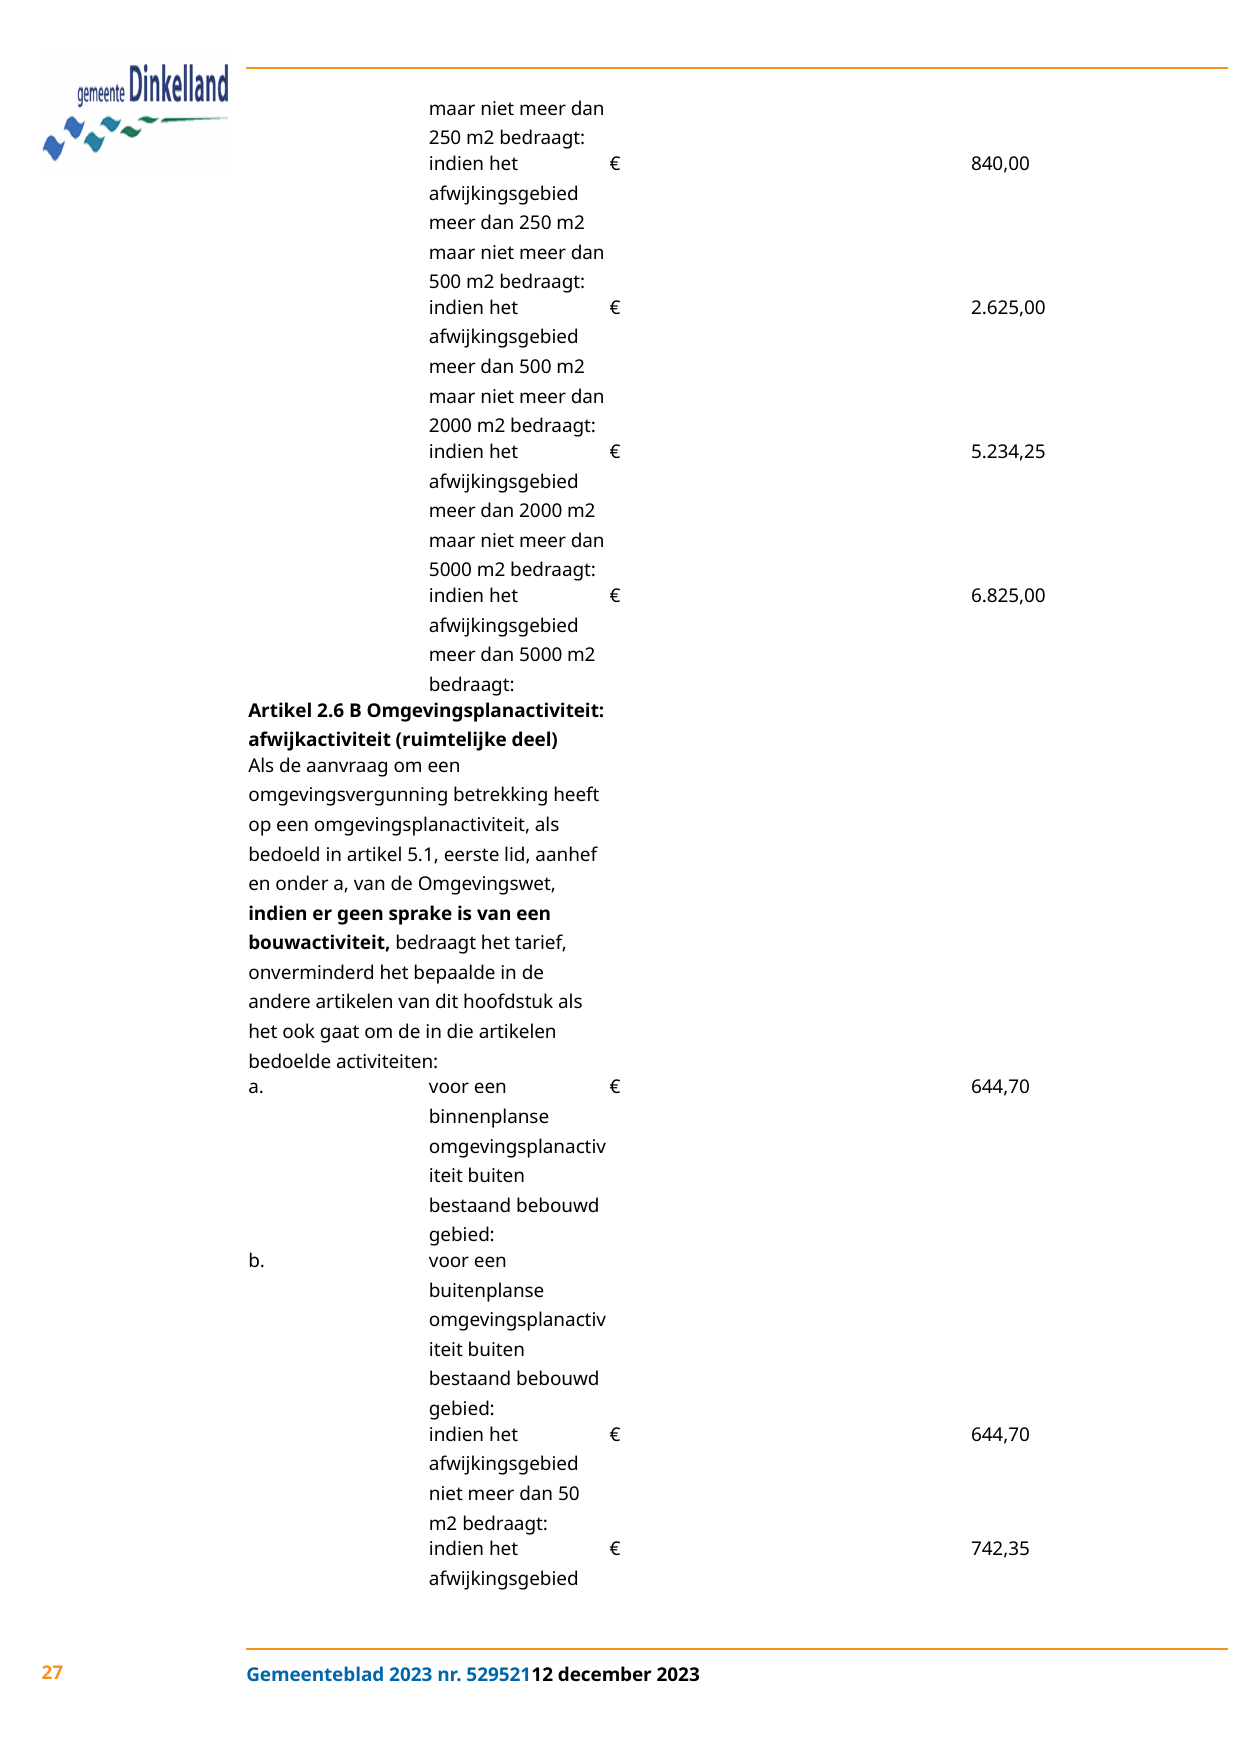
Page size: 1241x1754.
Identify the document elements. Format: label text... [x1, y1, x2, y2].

table_cell [248, 438, 429, 582]
table_cell [609, 95, 971, 150]
table_cell [248, 1535, 429, 1591]
table_cell [971, 95, 1152, 150]
table_cell Artikel 2.6 B Omgevingsplanactiviteit: afwijkactiviteit (ruimtelijke deel) [248, 697, 609, 752]
table_cell 5.234,25 [971, 438, 1152, 582]
table_cell indien het afwijkingsgebied [429, 1535, 609, 1591]
table_cell a. [248, 1074, 429, 1247]
table_cell 840,00 [971, 150, 1152, 294]
table_cell [248, 1421, 429, 1535]
table_cell [248, 294, 429, 438]
table_cell € [609, 294, 971, 438]
table_cell 6.825,00 [971, 582, 1152, 697]
table_cell € [609, 1421, 971, 1535]
table_cell 742,35 [971, 1535, 1152, 1591]
table_cell voor een buitenplanse omgevingsplanactiviteit buiten bestaand bebouwd gebied: [429, 1247, 609, 1421]
table_cell voor een binnenplanse omgevingsplanactiviteit buiten bestaand bebouwd gebied: [429, 1074, 609, 1247]
table_cell [609, 697, 971, 752]
table_cell € [609, 150, 971, 294]
table_cell indien het afwijkingsgebied meer dan 500 m2 maar niet meer dan 2000 m2 bedraagt: [429, 294, 609, 438]
table_cell € [609, 582, 971, 697]
table_cell € [609, 1535, 971, 1591]
table_cell Als de aanvraag om een omgevingsvergunning betrekking heeft op een omgevingsplanactiviteit, als bedoeld in artikel 5.1, eerste lid, aanhef en onder a, van de Omgevingswet, indien er geen sprake is van een bouwactiviteit, bedraagt het tarief, onverminderd het bepaalde in de andere artikelen van dit hoofdstuk als het ook gaat om de in die artikelen bedoelde activiteiten: [248, 752, 609, 1074]
table_cell b. [248, 1247, 429, 1421]
table_cell 644,70 [971, 1421, 1152, 1535]
table_cell 2.625,00 [971, 294, 1152, 438]
table_cell [248, 95, 429, 150]
table_cell [609, 752, 971, 1074]
table_cell indien het afwijkingsgebied meer dan 5000 m2 bedraagt: [429, 582, 609, 697]
picture [41, 47, 231, 172]
table_cell € [609, 1074, 971, 1247]
table_cell [248, 582, 429, 697]
table_cell [609, 1247, 971, 1421]
table_cell 644,70 [971, 1074, 1152, 1247]
table_cell € [609, 438, 971, 582]
table_cell indien het afwijkingsgebied meer dan 2000 m2 maar niet meer dan 5000 m2 bedraagt: [429, 438, 609, 582]
table_cell indien het afwijkingsgebied meer dan 250 m2 maar niet meer dan 500 m2 bedraagt: [429, 150, 609, 294]
table_cell [971, 697, 1152, 752]
table_cell [971, 1247, 1152, 1421]
table_cell [971, 752, 1152, 1074]
table_cell indien het afwijkingsgebied niet meer dan 50 m2 bedraagt: [429, 1421, 609, 1535]
table_cell [248, 150, 429, 294]
table_cell maar niet meer dan 250 m2 bedraagt: [429, 95, 609, 150]
